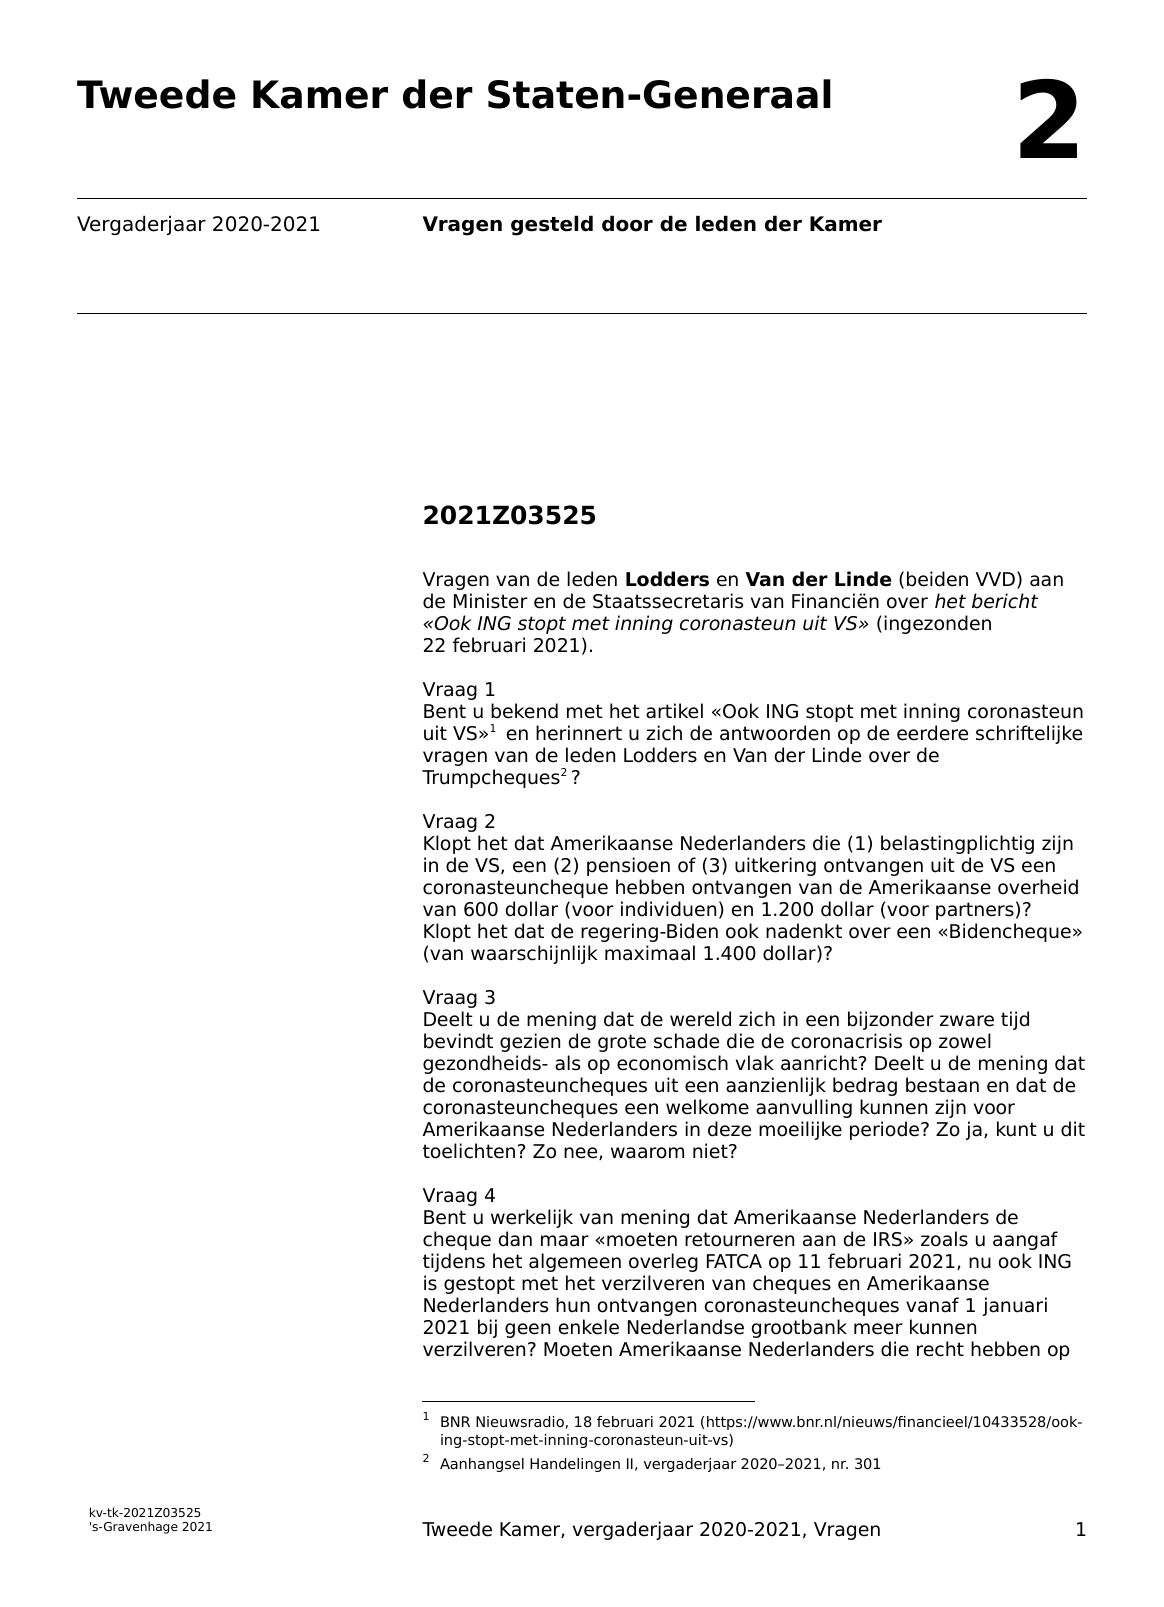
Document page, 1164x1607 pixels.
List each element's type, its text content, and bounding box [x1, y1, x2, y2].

text Deelt u de mening dat de wereld zich in een bijzonder zware tijd bevindt gezien de grote schade die de coronacrisis op zowel gezondheids- als op economisch vlak aanricht? Deelt u de mening dat de coronasteuncheques uit een aanzienlijk bedrag bestaan en dat de coronasteuncheques een welkome aanvulling kunnen zijn voor Amerikaanse Nederlanders in deze moeilijke periode? Zo ja, kunt u dit toelichten? Zo nee, waarom niet? [422, 1009, 1087, 1163]
table_cell Vergaderjaar 2020-2021 [77, 199, 422, 313]
table_header Tweede Kamer der Staten-Generaal [77, 59, 886, 198]
text Vraag 1 [422, 679, 1087, 701]
text Vraag 3 [422, 987, 1087, 1009]
table_cell Vragen gesteld door de leden der Kamer [422, 199, 1087, 313]
text Vraag 4 [422, 1185, 1087, 1207]
text BNR Nieuwsradio, 18 februari 2021 (https://www.bnr.nl/nieuws/financieel/10433528/ook-ing-stopt-met-inning-coronasteun-uit-vs) [422, 1410, 1087, 1449]
text Bent u bekend met het artikel «Ook ING stopt met inning coronasteun uit VS» en herinnert u zich de antwoorden op de eerdere schriftelijke vragen van de leden Lodders en Van der Linde over de Trumpcheques? [422, 701, 1087, 789]
text Klopt het dat Amerikaanse Nederlanders die (1) belastingplichtig zijn in de VS, een (2) pensioen of (3) uitkering ontvangen uit de VS een coronasteuncheque hebben ontvangen van de Amerikaanse overheid van 600 dollar (voor individuen) en 1.200 dollar (voor partners)? Klopt het dat de regering-Biden ook nadenkt over een «Bidencheque» (van waarschijnlijk maximaal 1.400 dollar)? [422, 833, 1087, 965]
text kv-tk-2021Z03525 [88, 1506, 323, 1520]
text Aanhangsel Handelingen II, vergaderjaar 2020–2021, nr. 301 [422, 1452, 1087, 1474]
text 's-Gravenhage 2021 [88, 1520, 323, 1534]
text Vragen van de leden Lodders en Van der Linde (beiden VVD) aan de Minister en de Staatssecretaris van Financiën over het bericht «Ook ING stopt met inning coronasteun uit VS» (ingezonden 22 februari 2021). [422, 569, 1087, 657]
table_header 2 [886, 59, 1087, 198]
text Bent u werkelijk van mening dat Amerikaanse Nederlanders de cheque dan maar «moeten retourneren aan de IRS» zoals u aangaf tijdens het algemeen overleg FATCA op 11 februari 2021, nu ook ING is gestopt met het verzilveren van cheques en Amerikaanse Nederlanders hun ontvangen coronasteuncheques vanaf 1 januari 2021 bij geen enkele Nederlandse grootbank meer kunnen verzilveren? Moeten Amerikaanse Nederlanders die recht hebben op [422, 1207, 1087, 1361]
text Vraag 2 [422, 811, 1087, 833]
text 2021Z03525 [422, 501, 1087, 531]
